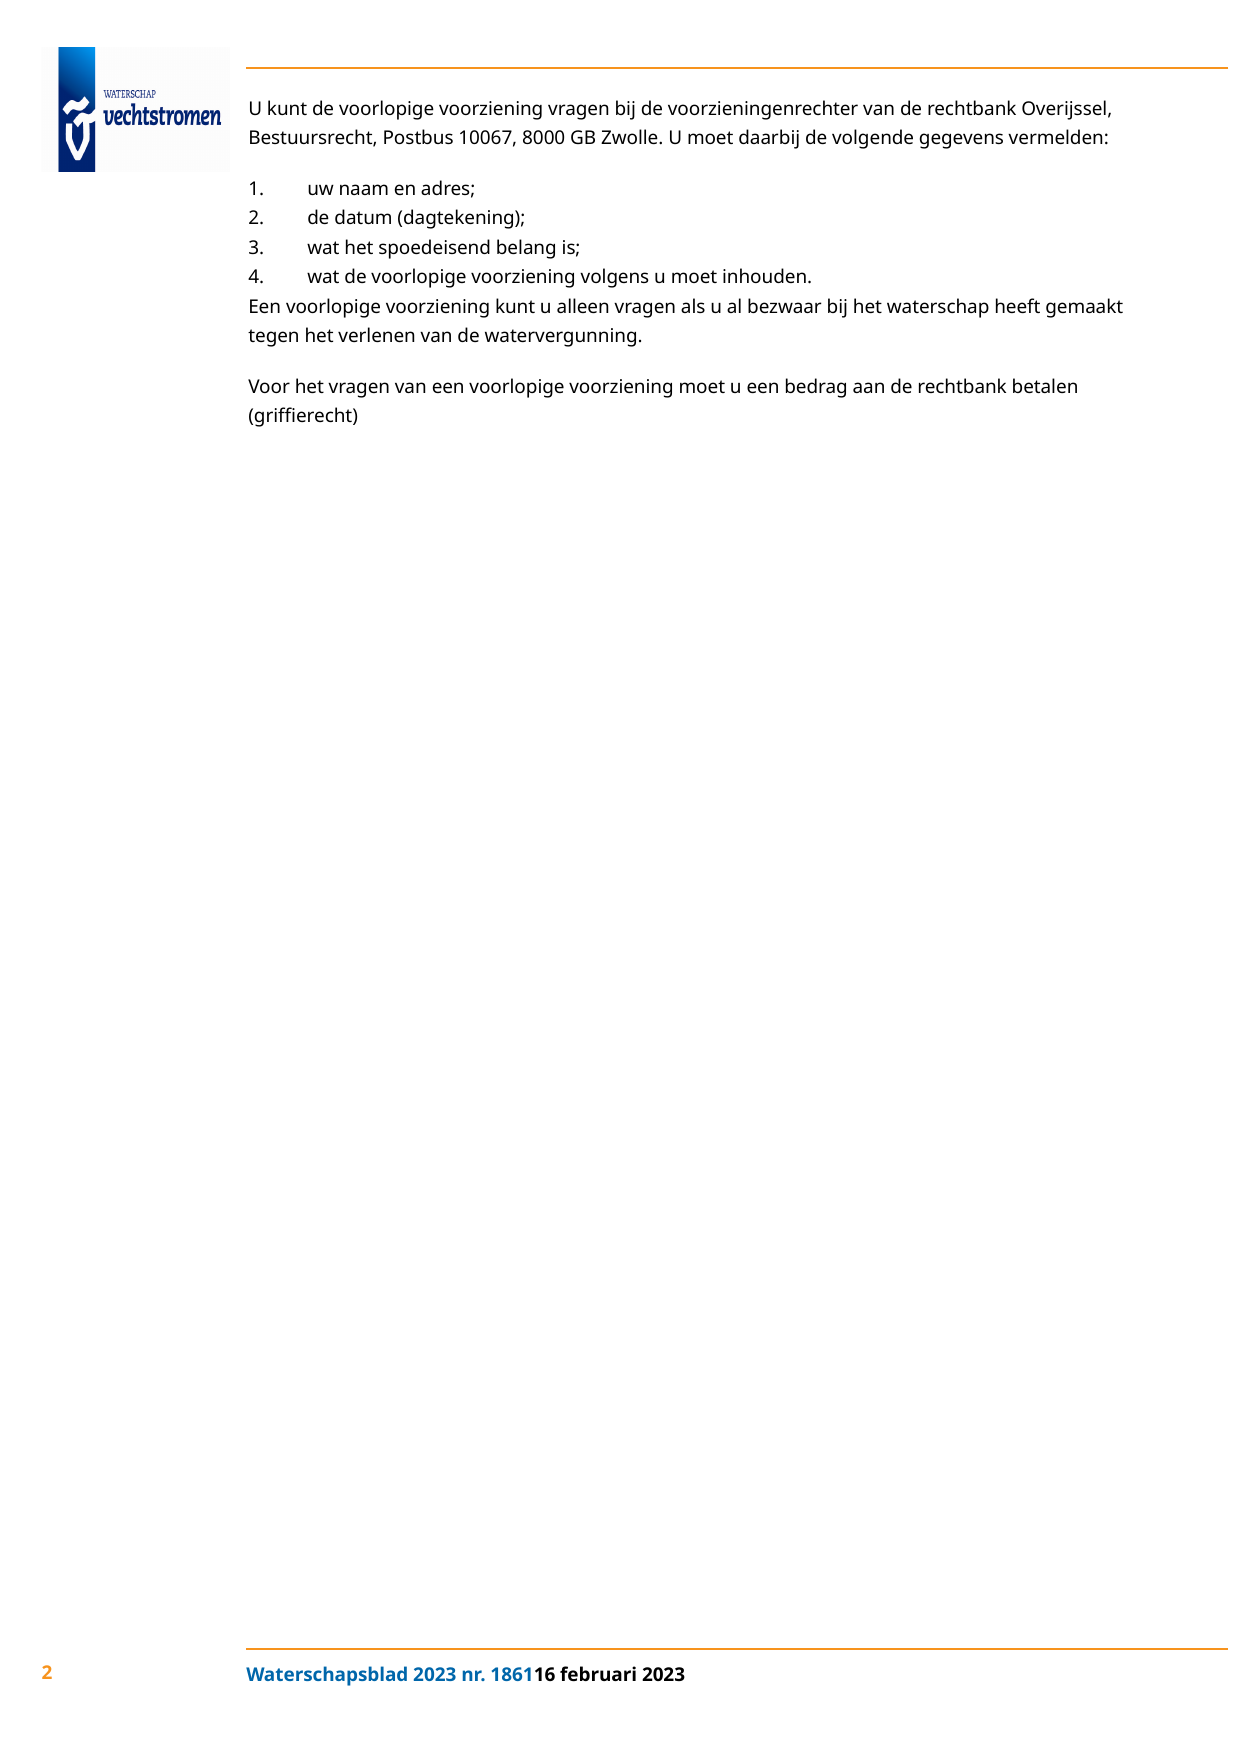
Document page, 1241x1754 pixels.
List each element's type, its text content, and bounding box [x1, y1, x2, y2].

text Een voorlopige voorziening kunt u alleen vragen als u al bezwaar bij het waterschap heeft gemaakt tegen het verlenen van de watervergunning. [248, 293, 1152, 348]
list wat het spoedeisend belang is; [248, 234, 1152, 260]
list wat de voorlopige voorziening volgens u moet inhouden. [248, 263, 1152, 289]
list uw naam en adres; [248, 175, 1152, 201]
text Voor het vragen van een voorlopige voorziening moet u een bedrag aan de rechtbank betalen (griffierecht) [248, 373, 1152, 428]
list de datum (dagtekening); [248, 204, 1152, 230]
picture [41, 47, 231, 172]
text U kunt de voorlopige voorziening vragen bij de voorzieningenrechter van de rechtbank Overijssel, Bestuursrecht, Postbus 10067, 8000 GB Zwolle. U moet daarbij de volgende gegevens vermelden: [248, 95, 1152, 150]
